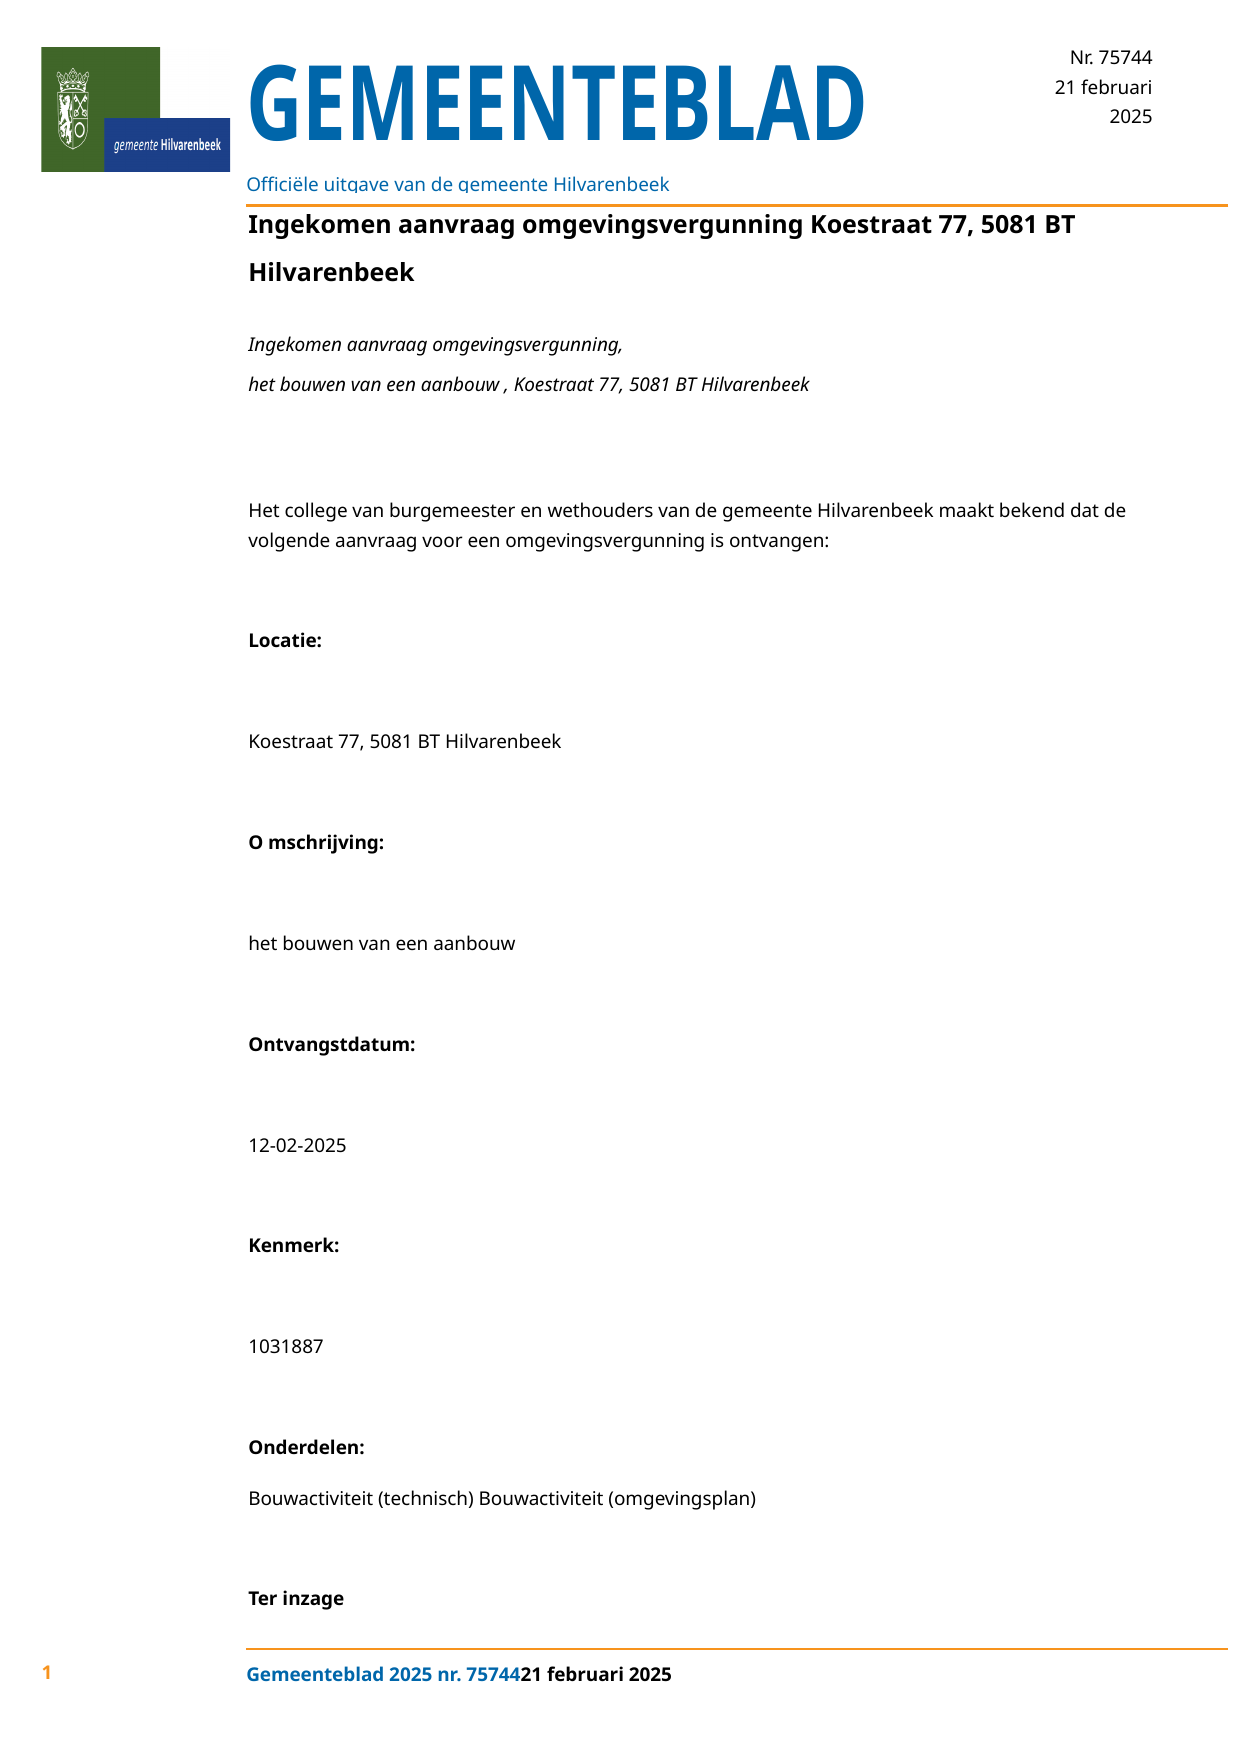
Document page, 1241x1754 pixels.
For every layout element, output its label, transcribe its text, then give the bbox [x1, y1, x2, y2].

text Het college van burgemeester en wethouders van de gemeente Hilvarenbeek maakt bekend dat de volgende aanvraag voor een omgevingsvergunning is ontvangen: [248, 497, 1152, 553]
text het bouwen van een aanbouw , Koestraat 77, 5081 BT Hilvarenbeek [248, 371, 1152, 396]
text Ingekomen aanvraag omgevingsvergunning Koestraat 77, 5081 BT Hilvarenbeek [248, 207, 1152, 288]
text 12-02-2025 [248, 1132, 1152, 1158]
text Ontvangstdatum: [248, 1031, 1152, 1057]
text Onderdelen: [248, 1434, 1152, 1460]
picture [41, 47, 231, 172]
text Koestraat 77, 5081 BT Hilvarenbeek [248, 728, 1152, 754]
text Ingekomen aanvraag omgevingsvergunning, [248, 331, 1152, 357]
text Ter inzage [248, 1586, 1152, 1611]
text Locatie: [248, 628, 1152, 653]
text O mschrijving: [248, 829, 1152, 855]
text Kenmerk: [248, 1233, 1152, 1258]
text 1031887 [248, 1333, 1152, 1359]
text het bouwen van een aanbouw [248, 930, 1152, 956]
text Bouwactiviteit (technisch) Bouwactiviteit (omgevingsplan) [248, 1485, 1152, 1511]
